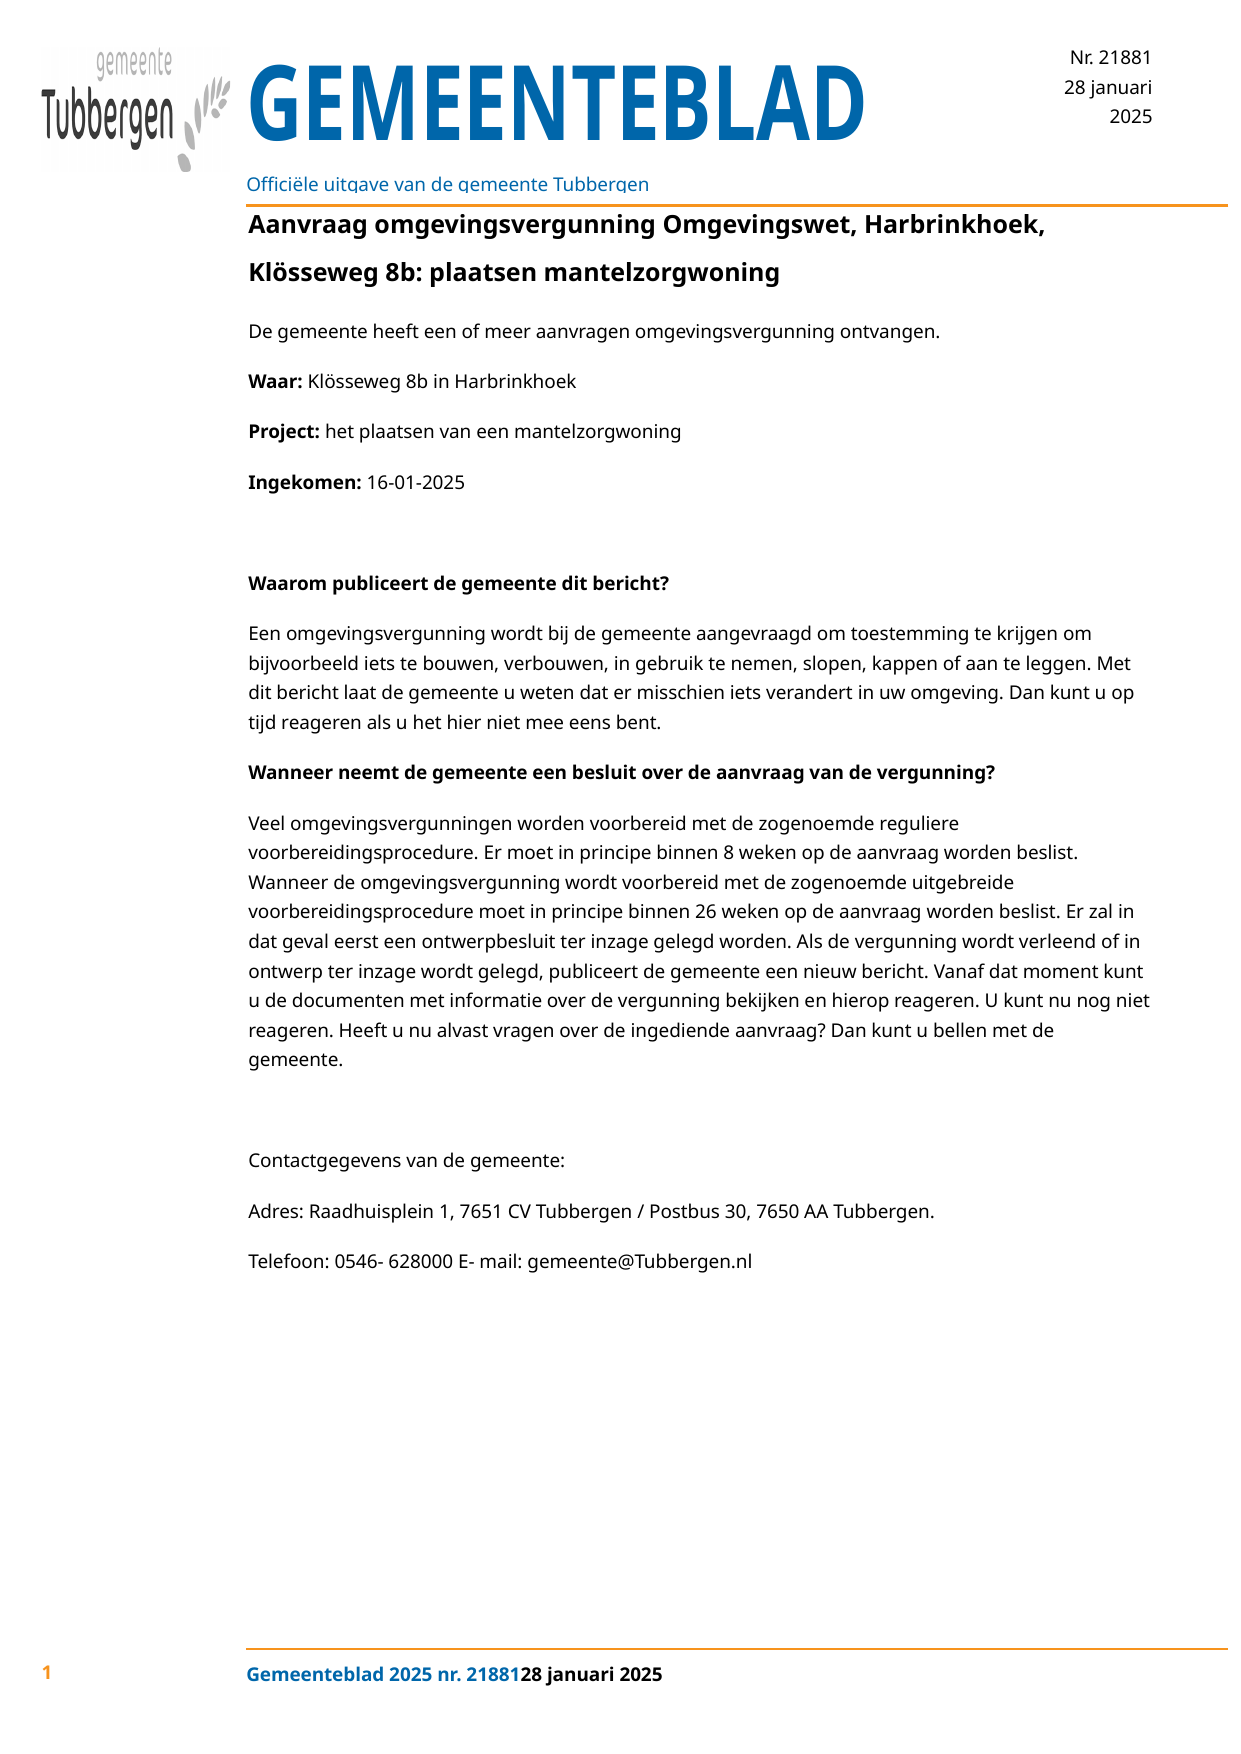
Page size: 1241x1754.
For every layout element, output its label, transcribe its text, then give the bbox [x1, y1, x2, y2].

picture [41, 47, 231, 172]
text Adres: Raadhuisplein 1, 7651 CV Tubbergen / Postbus 30, 7650 AA Tubbergen. [248, 1198, 1152, 1224]
text Project: het plaatsen van een mantelzorgwoning [248, 419, 1152, 444]
text Waar: Klösseweg 8b in Harbrinkhoek [248, 368, 1152, 394]
text Aanvraag omgevingsvergunning Omgevingswet, Harbrinkhoek, Klösseweg 8b: plaatsen mantelzorgwoning [248, 207, 1152, 288]
text Een omgevingsvergunning wordt bij de gemeente aangevraagd om toestemming te krijgen om bijvoorbeeld iets te bouwen, verbouwen, in gebruik te nemen, slopen, kappen of aan te leggen. Met dit bericht laat de gemeente u weten dat er misschien iets verandert in uw omgeving. Dan kunt u op tijd reageren als u het hier niet mee eens bent. [248, 620, 1152, 735]
text Ingekomen: 16-01-2025 [248, 469, 1152, 495]
text Telefoon: 0546- 628000 E- mail: gemeente@Tubbergen.nl [248, 1248, 1152, 1274]
text Waarom publiceert de gemeente dit bericht? [248, 570, 1152, 596]
text Wanneer neemt de gemeente een besluit over de aanvraag van de vergunning? [248, 759, 1152, 785]
text Veel omgevingsvergunningen worden voorbereid met de zogenoemde reguliere voorbereidingsprocedure. Er moet in principe binnen 8 weken op de aanvraag worden beslist. Wanneer de omgevingsvergunning wordt voorbereid met de zogenoemde uitgebreide voorbereidingsprocedure moet in principe binnen 26 weken op de aanvraag worden beslist. Er zal in dat geval eerst een ontwerpbesluit ter inzage gelegd worden. Als de vergunning wordt verleend of in ontwerp ter inzage wordt gelegd, publiceert de gemeente een nieuw bericht. Vanaf dat moment kunt u de documenten met informatie over de vergunning bekijken en hierop reageren. U kunt nu nog niet reageren. Heeft u nu alvast vragen over de ingediende aanvraag? Dan kunt u bellen met de gemeente. [248, 810, 1152, 1072]
text De gemeente heeft een of meer aanvragen omgevingsvergunning ontvangen. [248, 318, 1152, 344]
text Contactgegevens van de gemeente: [248, 1147, 1152, 1173]
